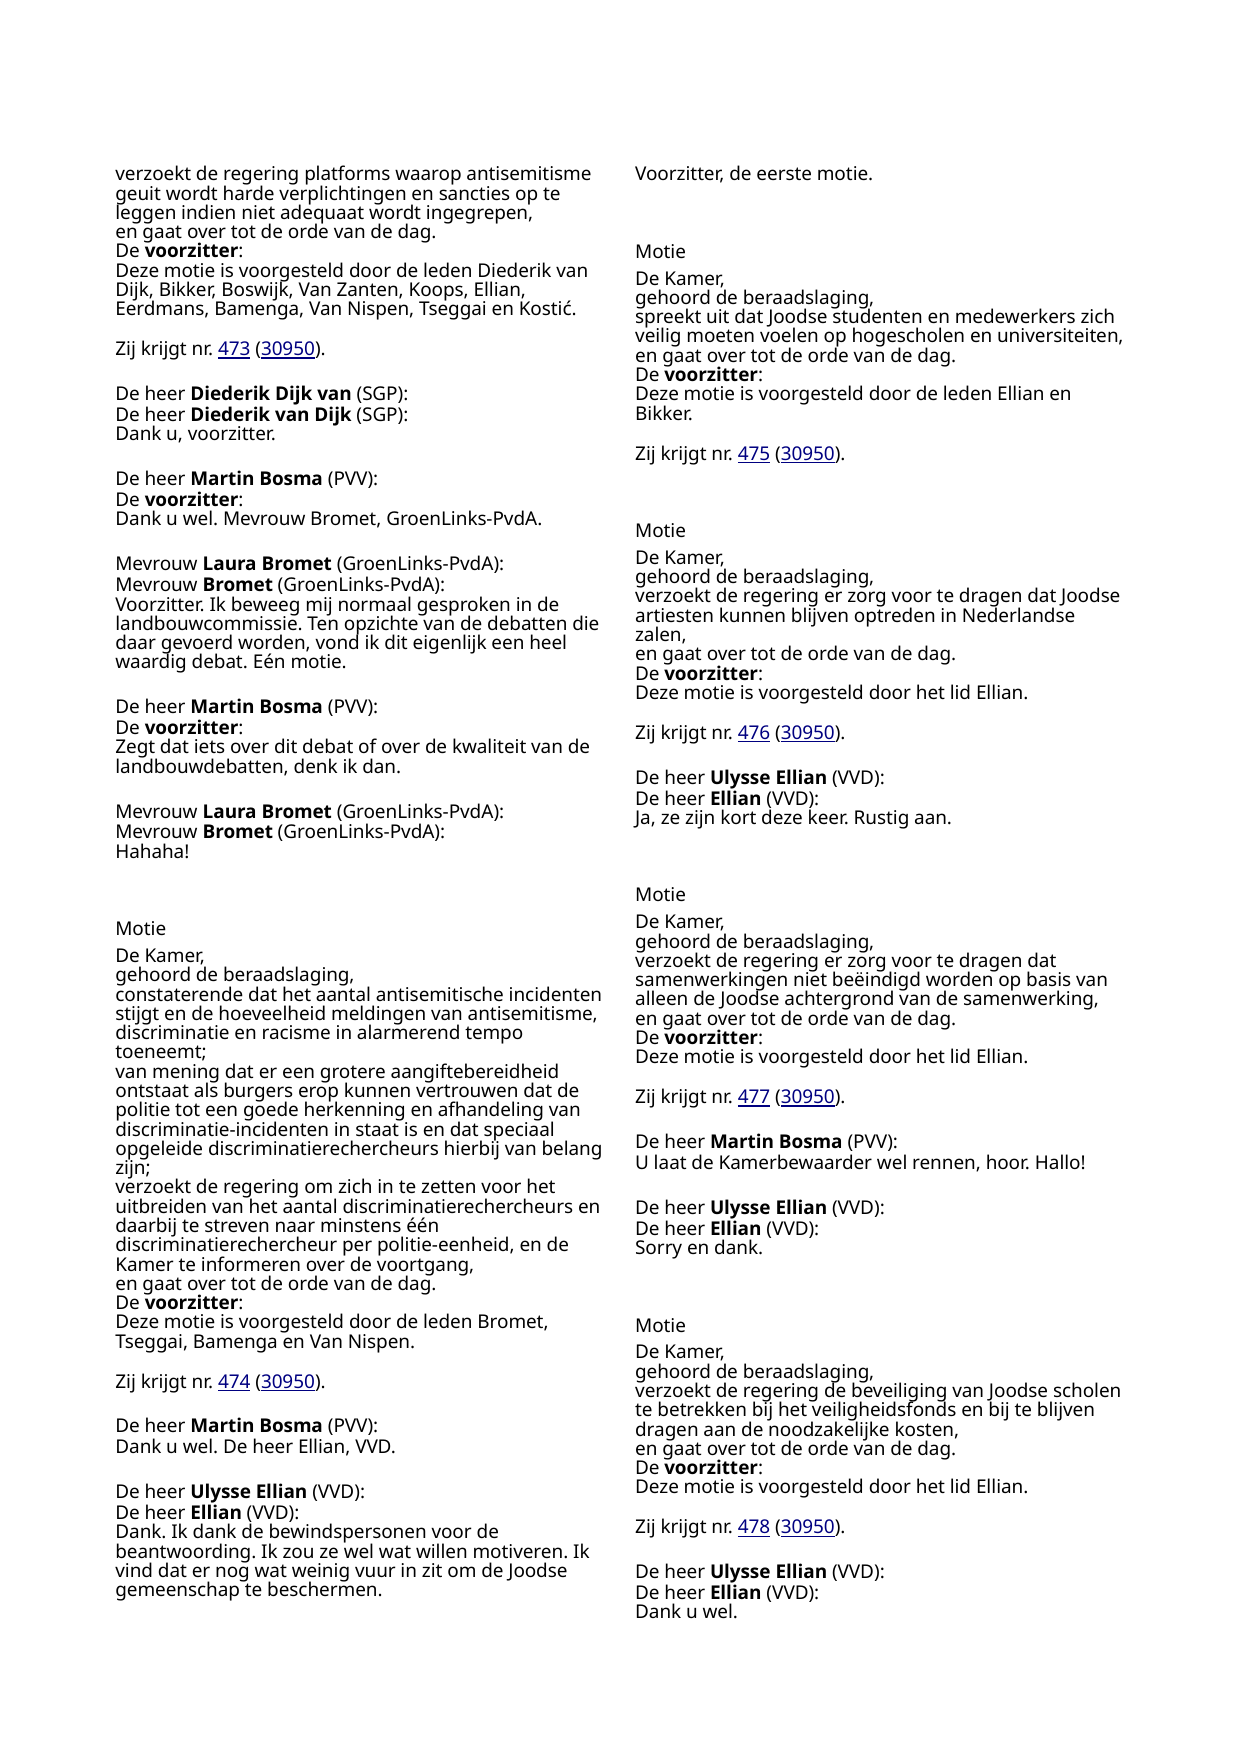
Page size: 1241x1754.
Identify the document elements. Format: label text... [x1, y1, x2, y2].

text verzoekt de regering er zorg voor te dragen dat Joodse artiesten kunnen blijven optreden in Nederlandse zalen, [635, 587, 1125, 645]
text Zegt dat iets over dit debat of over de kwaliteit van de landbouwdebatten, denk ik dan. [115, 738, 605, 777]
text en gaat over tot de orde van de dag. [115, 223, 605, 242]
text De Kamer, [635, 270, 1125, 289]
text Deze motie is voorgesteld door het lid Ellian. [635, 1048, 1125, 1067]
text Zij krijgt nr. 476 (30950). [635, 724, 1125, 743]
text van mening dat er een grotere aangiftebereidheid ontstaat als burgers erop kunnen vertrouwen dat de politie tot een goede herkenning en afhandeling van discriminatie-incidenten in staat is en dat speciaal opgeleide discriminatierechercheurs hierbij van belang zijn; [115, 1063, 605, 1178]
text Dank u wel. [635, 1603, 1125, 1623]
text De heer Ulysse Ellian (VVD): [115, 1478, 605, 1504]
text Zij krijgt nr. 477 (30950). [635, 1088, 1125, 1107]
text Deze motie is voorgesteld door de leden Ellian en Bikker. [635, 385, 1125, 424]
text De Kamer, [635, 549, 1125, 568]
text De heer Martin Bosma (PVV): [115, 693, 605, 719]
text De heer Martin Bosma (PVV): [635, 1128, 1125, 1154]
text De heer Ellian (VVD): [115, 1504, 605, 1523]
text De heer Ulysse Ellian (VVD): [635, 764, 1125, 790]
text constaterende dat het aantal antisemitische incidenten stijgt en de hoeveelheid meldingen van antisemitisme, discriminatie en racisme in alarmerend tempo toeneemt; [115, 986, 605, 1063]
text Motie [635, 1312, 1125, 1338]
text Hahaha! [115, 843, 605, 862]
text De heer Martin Bosma (PVV): [115, 1413, 605, 1438]
text Mevrouw Bromet (GroenLinks-PvdA): [115, 576, 605, 596]
text U laat de Kamerbewaarder wel rennen, hoor. Hallo! [635, 1154, 1125, 1173]
text Dank. Ik dank de bewindspersonen voor de beantwoording. Ik zou ze wel wat willen motiveren. Ik vind dat er nog wat weinig vuur in zit om de Joodse gemeenschap te beschermen. [115, 1523, 605, 1601]
text De heer Martin Bosma (PVV): [115, 465, 605, 491]
text verzoekt de regering platforms waarop antisemitisme geuit wordt harde verplichtingen en sancties op te leggen indien niet adequaat wordt ingegrepen, [115, 165, 605, 223]
text verzoekt de regering om zich in te zetten voor het uitbreiden van het aantal discriminatierechercheurs en daarbij te streven naar minstens één discriminatierechercheur per politie-eenheid, en de Kamer te informeren over de voortgang, [115, 1178, 605, 1275]
text Deze motie is voorgesteld door het lid Ellian. [635, 684, 1125, 703]
text gehoord de beraadslaging, [635, 1363, 1125, 1382]
text Motie [635, 882, 1125, 907]
text verzoekt de regering er zorg voor te dragen dat samenwerkingen niet beëindigd worden op basis van alleen de Joodse achtergrond van de samenwerking, [635, 952, 1125, 1010]
text Zij krijgt nr. 474 (30950). [115, 1373, 605, 1392]
text Voorzitter, de eerste motie. [635, 165, 1125, 184]
text Deze motie is voorgesteld door het lid Ellian. [635, 1478, 1125, 1498]
text De voorzitter: [635, 1459, 1125, 1478]
text De voorzitter: [635, 1029, 1125, 1048]
text Motie [635, 238, 1125, 264]
text De heer Diederik Dijk van (SGP): [115, 380, 605, 406]
text De voorzitter: [115, 491, 605, 510]
text De heer Ulysse Ellian (VVD): [635, 1558, 1125, 1584]
text Motie [115, 916, 605, 941]
text Zij krijgt nr. 478 (30950). [635, 1518, 1125, 1538]
text De voorzitter: [115, 1294, 605, 1313]
text en gaat over tot de orde van de dag. [635, 1010, 1125, 1029]
text De heer Ellian (VVD): [635, 1584, 1125, 1603]
text De Kamer, [115, 947, 605, 966]
text en gaat over tot de orde van de dag. [635, 1440, 1125, 1459]
text Mevrouw Bromet (GroenLinks-PvdA): [115, 823, 605, 843]
text De Kamer, [635, 1343, 1125, 1363]
text Motie [635, 517, 1125, 543]
text gehoord de beraadslaging, [635, 568, 1125, 587]
text De voorzitter: [115, 242, 605, 262]
text en gaat over tot de orde van de dag. [115, 1275, 605, 1294]
text Voorzitter. Ik beweeg mij normaal gesproken in de landbouwcommissie. Ten opzichte van de debatten die daar gevoerd worden, vond ik dit eigenlijk een heel waardig debat. Eén motie. [115, 596, 605, 673]
text Sorry en dank. [635, 1239, 1125, 1258]
text Mevrouw Laura Bromet (GroenLinks-PvdA): [115, 551, 605, 576]
text spreekt uit dat Joodse studenten en medewerkers zich veilig moeten voelen op hogescholen en universiteiten, [635, 308, 1125, 347]
text gehoord de beraadslaging, [635, 933, 1125, 952]
text Dank u wel. Mevrouw Bromet, GroenLinks-PvdA. [115, 510, 605, 530]
text Ja, ze zijn kort deze keer. Rustig aan. [635, 809, 1125, 828]
text en gaat over tot de orde van de dag. [635, 347, 1125, 366]
text De Kamer, [635, 913, 1125, 933]
text en gaat over tot de orde van de dag. [635, 645, 1125, 664]
text Dank u wel. De heer Ellian, VVD. [115, 1438, 605, 1458]
text De heer Diederik van Dijk (SGP): [115, 406, 605, 425]
text De voorzitter: [635, 366, 1125, 385]
text De voorzitter: [115, 719, 605, 738]
text Mevrouw Laura Bromet (GroenLinks-PvdA): [115, 798, 605, 823]
text Zij krijgt nr. 473 (30950). [115, 340, 605, 359]
text gehoord de beraadslaging, [115, 966, 605, 986]
text De heer Ellian (VVD): [635, 1220, 1125, 1239]
text De heer Ellian (VVD): [635, 790, 1125, 809]
text Zij krijgt nr. 475 (30950). [635, 444, 1125, 464]
text Deze motie is voorgesteld door de leden Diederik van Dijk, Bikker, Boswijk, Van Zanten, Koops, Ellian, Eerdmans, Bamenga, Van Nispen, Tseggai en Kostić. [115, 262, 605, 319]
text De heer Ulysse Ellian (VVD): [635, 1194, 1125, 1220]
text De voorzitter: [635, 664, 1125, 684]
text gehoord de beraadslaging, [635, 289, 1125, 308]
text Dank u, voorzitter. [115, 425, 605, 444]
text Deze motie is voorgesteld door de leden Bromet, Tseggai, Bamenga en Van Nispen. [115, 1313, 605, 1352]
text verzoekt de regering de beveiliging van Joodse scholen te betrekken bij het veiligheidsfonds en bij te blijven dragen aan de noodzakelijke kosten, [635, 1382, 1125, 1440]
